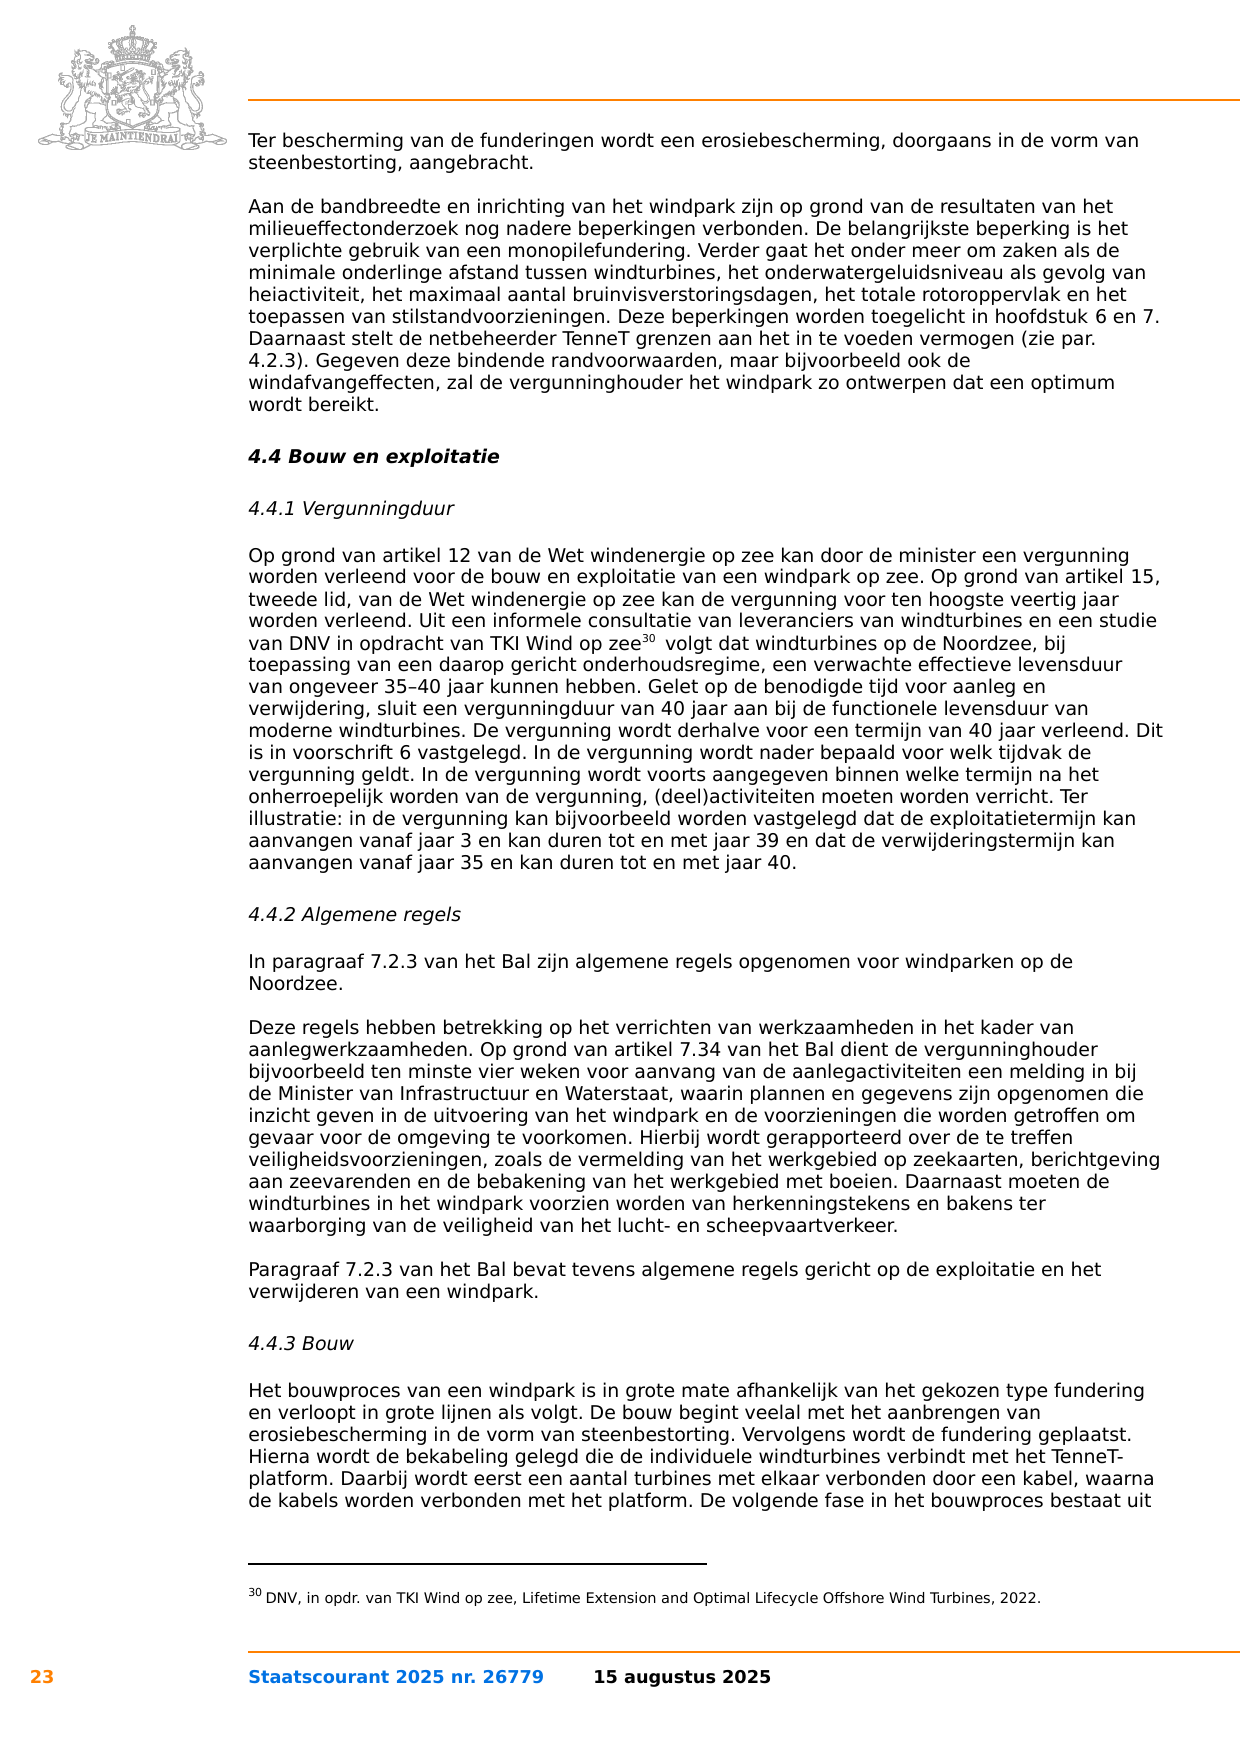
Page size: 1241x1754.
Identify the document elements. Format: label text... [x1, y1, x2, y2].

text Op grond van artikel 12 van de Wet windenergie op zee kan door de minister een vergunning worden verleend voor de bouw en exploitatie van een windpark op zee. Op grond van artikel 15, tweede lid, van de Wet windenergie op zee kan de vergunning voor ten hoogste veertig jaar worden verleend. Uit een informele consultatie van leveranciers van windturbines en een studie van DNV in opdracht van TKI Wind op zee volgt dat windturbines op de Noordzee, bij toepassing van een daarop gericht onderhoudsregime, een verwachte effectieve levensduur van ongeveer 35–40 jaar kunnen hebben. Gelet op de benodigde tijd voor aanleg en verwijdering, sluit een vergunningduur van 40 jaar aan bij de functionele levensduur van moderne windturbines. De vergunning wordt derhalve voor een termijn van 40 jaar verleend. Dit is in voorschrift 6 vastgelegd. In de vergunning wordt nader bepaald voor welk tijdvak de vergunning geldt. In de vergunning wordt voorts aangegeven binnen welke termijn na het onherroepelijk worden van de vergunning, (deel)activiteiten moeten worden verricht. Ter illustratie: in de vergunning kan bijvoorbeeld worden vastgelegd dat de exploitatietermijn kan aanvangen vanaf jaar 3 en kan duren tot en met jaar 39 en dat de verwijderingstermijn kan aanvangen vanaf jaar 35 en kan duren tot en met jaar 40. [248, 544, 1163, 874]
text Paragraaf 7.2.3 van het Bal bevat tevens algemene regels gericht op de exploitatie en het verwijderen van een windpark. [248, 1259, 1163, 1303]
text DNV, in opdr. van TKI Wind op zee, Lifetime Extension and Optimal Lifecycle Offshore Wind Turbines, 2022. [248, 1586, 1163, 1608]
subtitle 4.4.3 Bouw [248, 1333, 1163, 1354]
subtitle 4.4.1 Vergunningduur [248, 497, 1163, 519]
text In paragraaf 7.2.3 van het Bal zijn algemene regels opgenomen voor windparken op de Noordzee. [248, 951, 1163, 995]
subtitle 4.4 Bouw en exploitatie [248, 446, 1163, 467]
picture [38, 25, 227, 150]
text Deze regels hebben betrekking op het verrichten van werkzaamheden in het kader van aanlegwerkzaamheden. Op grond van artikel 7.34 van het Bal dient de vergunninghouder bijvoorbeeld ten minste vier weken voor aanvang van de aanlegactiviteiten een melding in bij de Minister van Infrastructuur en Waterstaat, waarin plannen en gegevens zijn opgenomen die inzicht geven in de uitvoering van het windpark en de voorzieningen die worden getroffen om gevaar voor de omgeving te voorkomen. Hierbij wordt gerapporteerd over de te treffen veiligheidsvoorzieningen, zoals de vermelding van het werkgebied op zeekaarten, berichtgeving aan zeevarenden en de bebakening van het werkgebied met boeien. Daarnaast moeten de windturbines in het windpark voorzien worden van herkenningstekens en bakens ter waarborging van de veiligheid van het lucht- en scheepvaartverkeer. [248, 1017, 1163, 1237]
subtitle 4.4.2 Algemene regels [248, 904, 1163, 926]
text Ter bescherming van de funderingen wordt een erosiebescherming, doorgaans in de vorm van steenbestorting, aangebracht. [248, 130, 1163, 174]
text Aan de bandbreedte en inrichting van het windpark zijn op grond van de resultaten van het milieueffectonderzoek nog nadere beperkingen verbonden. De belangrijkste beperking is het verplichte gebruik van een monopilefundering. Verder gaat het onder meer om zaken als de minimale onderlinge afstand tussen windturbines, het onderwatergeluidsniveau als gevolg van heiactiviteit, het maximaal aantal bruinvisverstoringsdagen, het totale rotoroppervlak en het toepassen van stilstandvoorzieningen. Deze beperkingen worden toegelicht in hoofdstuk 6 en 7. Daarnaast stelt de netbeheerder TenneT grenzen aan het in te voeden vermogen (zie par. 4.2.3). Gegeven deze bindende randvoorwaarden, maar bijvoorbeeld ook de windafvangeffecten, zal de vergunninghouder het windpark zo ontwerpen dat een optimum wordt bereikt. [248, 196, 1163, 416]
text Het bouwproces van een windpark is in grote mate afhankelijk van het gekozen type fundering en verloopt in grote lijnen als volgt. De bouw begint veelal met het aanbrengen van erosiebescherming in de vorm van steenbestorting. Vervolgens wordt de fundering geplaatst. Hierna wordt de bekabeling gelegd die de individuele windturbines verbindt met het TenneT-platform. Daarbij wordt eerst een aantal turbines met elkaar verbonden door een kabel, waarna de kabels worden verbonden met het platform. De volgende fase in het bouwproces bestaat uit [248, 1379, 1163, 1511]
